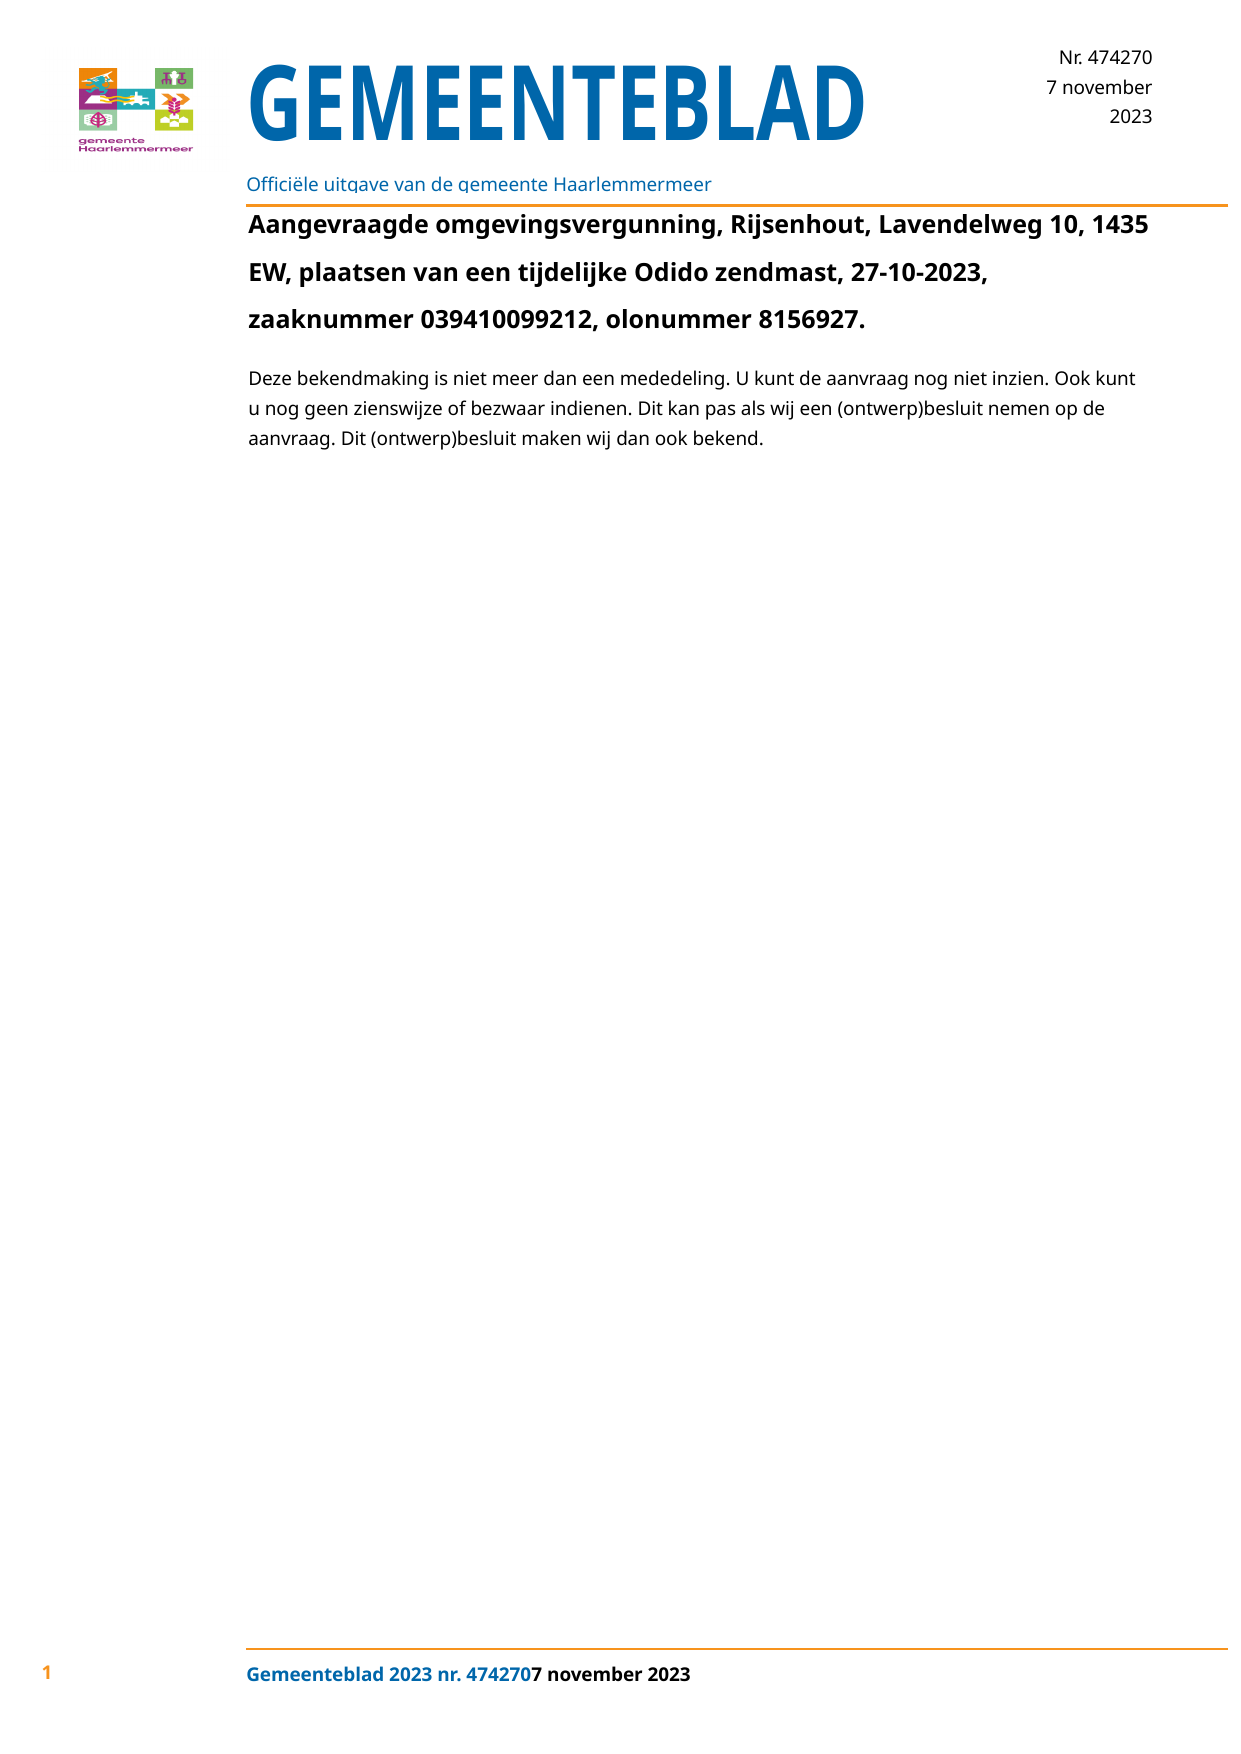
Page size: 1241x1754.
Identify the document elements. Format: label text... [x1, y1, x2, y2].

picture [41, 47, 231, 172]
text Deze bekendmaking is niet meer dan een mededeling. U kunt de aanvraag nog niet inzien. Ook kunt u nog geen zienswijze of bezwaar indienen. Dit kan pas als wij een (ontwerp)besluit nemen op de aanvraag. Dit (ontwerp)besluit maken wij dan ook bekend. [248, 366, 1152, 450]
text Aangevraagde omgevingsvergunning, Rijsenhout, Lavendelweg 10, 1435 EW, plaatsen van een tijdelijke Odido zendmast, 27-10-2023, zaaknummer 039410099212, olonummer 8156927. [248, 207, 1152, 336]
